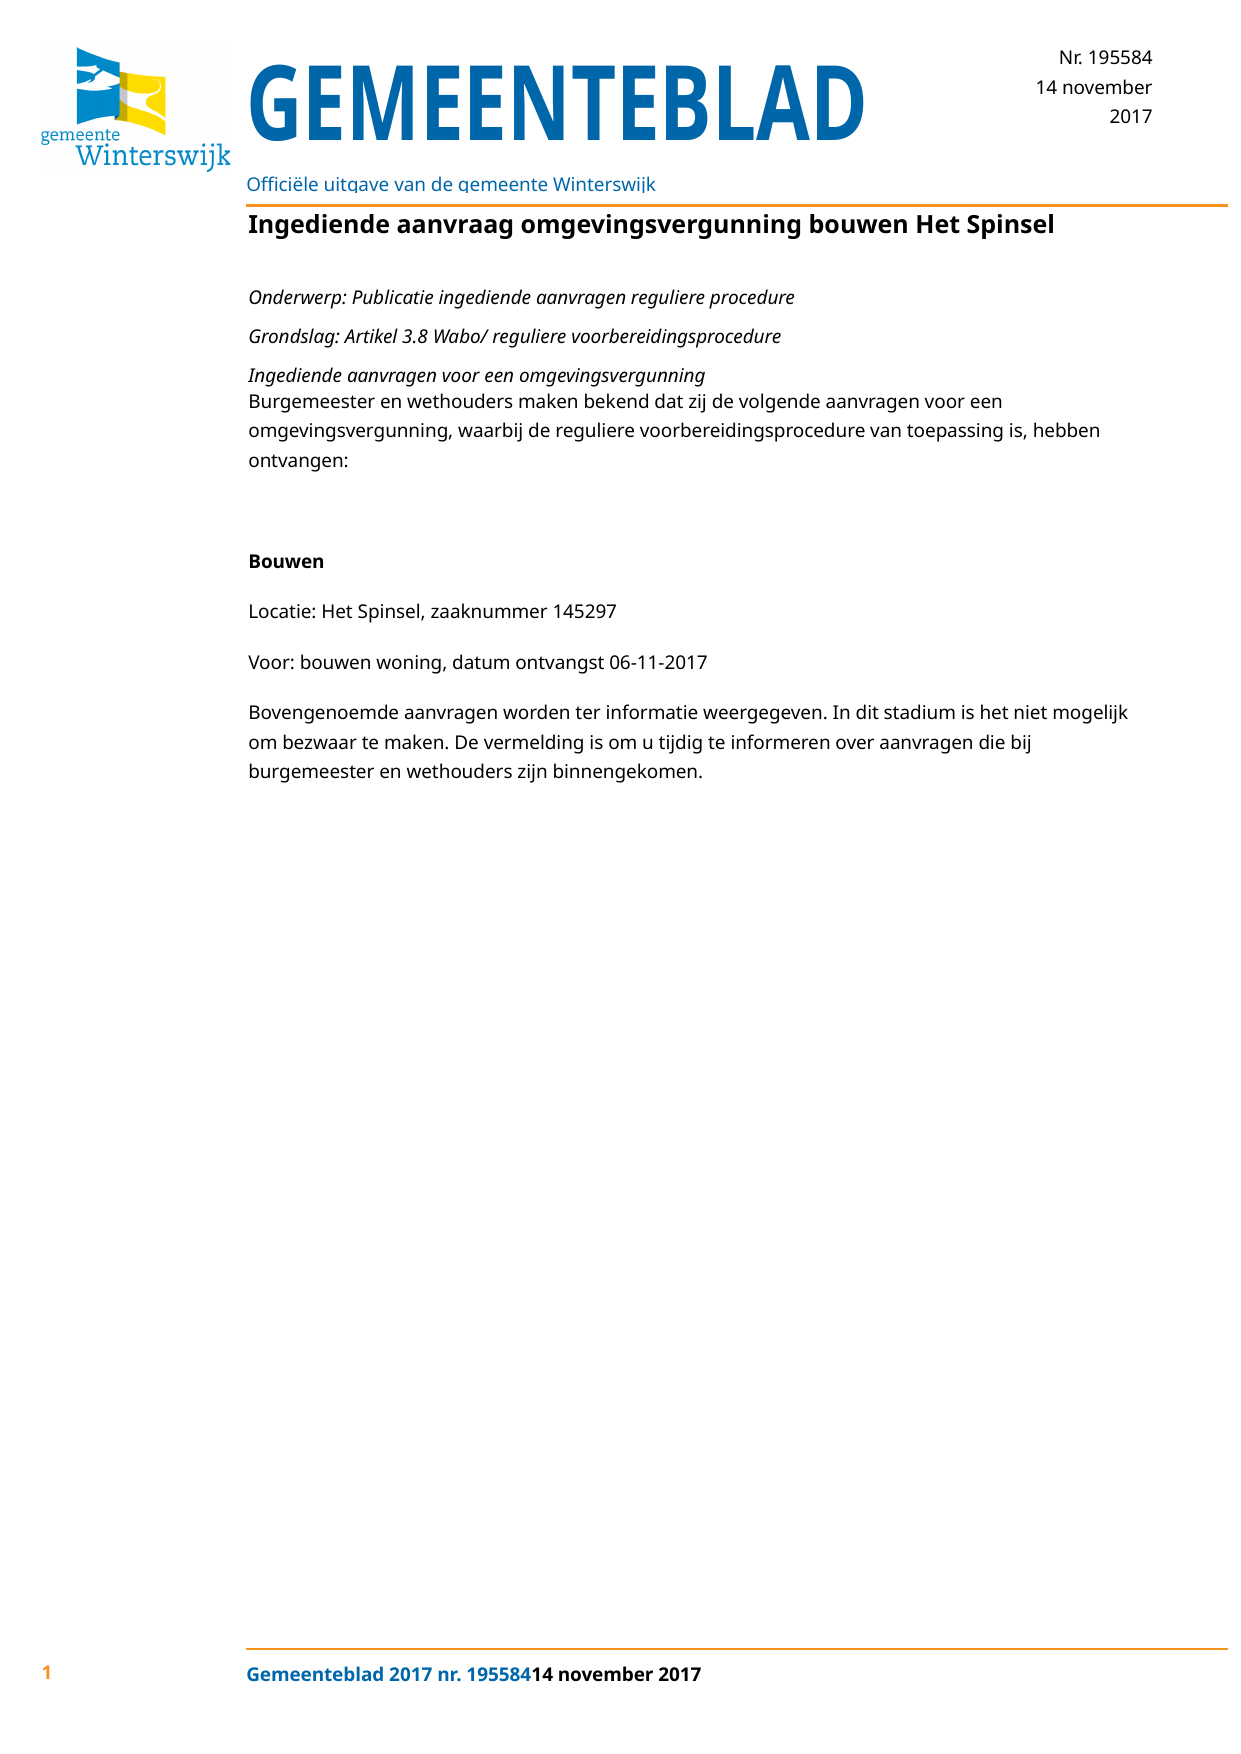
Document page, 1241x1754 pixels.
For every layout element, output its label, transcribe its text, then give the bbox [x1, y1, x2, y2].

text Locatie: Het Spinsel, zaaknummer 145297 [248, 598, 1152, 624]
text Ingediende aanvragen voor een omgevingsvergunning [248, 362, 1152, 388]
text Ingediende aanvraag omgevingsvergunning bouwen Het Spinsel [248, 207, 1152, 241]
text Onderwerp: Publicatie ingediende aanvragen reguliere procedure [248, 284, 1152, 309]
text Bouwen [248, 548, 1152, 574]
text Burgemeester en wethouders maken bekend dat zij de volgende aanvragen voor een omgevingsvergunning, waarbij de reguliere voorbereidingsprocedure van toepassing is, hebben ontvangen: [248, 388, 1152, 473]
picture [41, 47, 231, 172]
text Bovengenoemde aanvragen worden ter informatie weergegeven. In dit stadium is het niet mogelijk om bezwaar te maken. De vermelding is om u tijdig te informeren over aanvragen die bij burgemeester en wethouders zijn binnengekomen. [248, 699, 1152, 784]
text Grondslag: Artikel 3.8 Wabo/ reguliere voorbereidingsprocedure [248, 323, 1152, 349]
picture [225, 153, 231, 162]
text Voor: bouwen woning, datum ontvangst 06-11-2017 [248, 649, 1152, 675]
